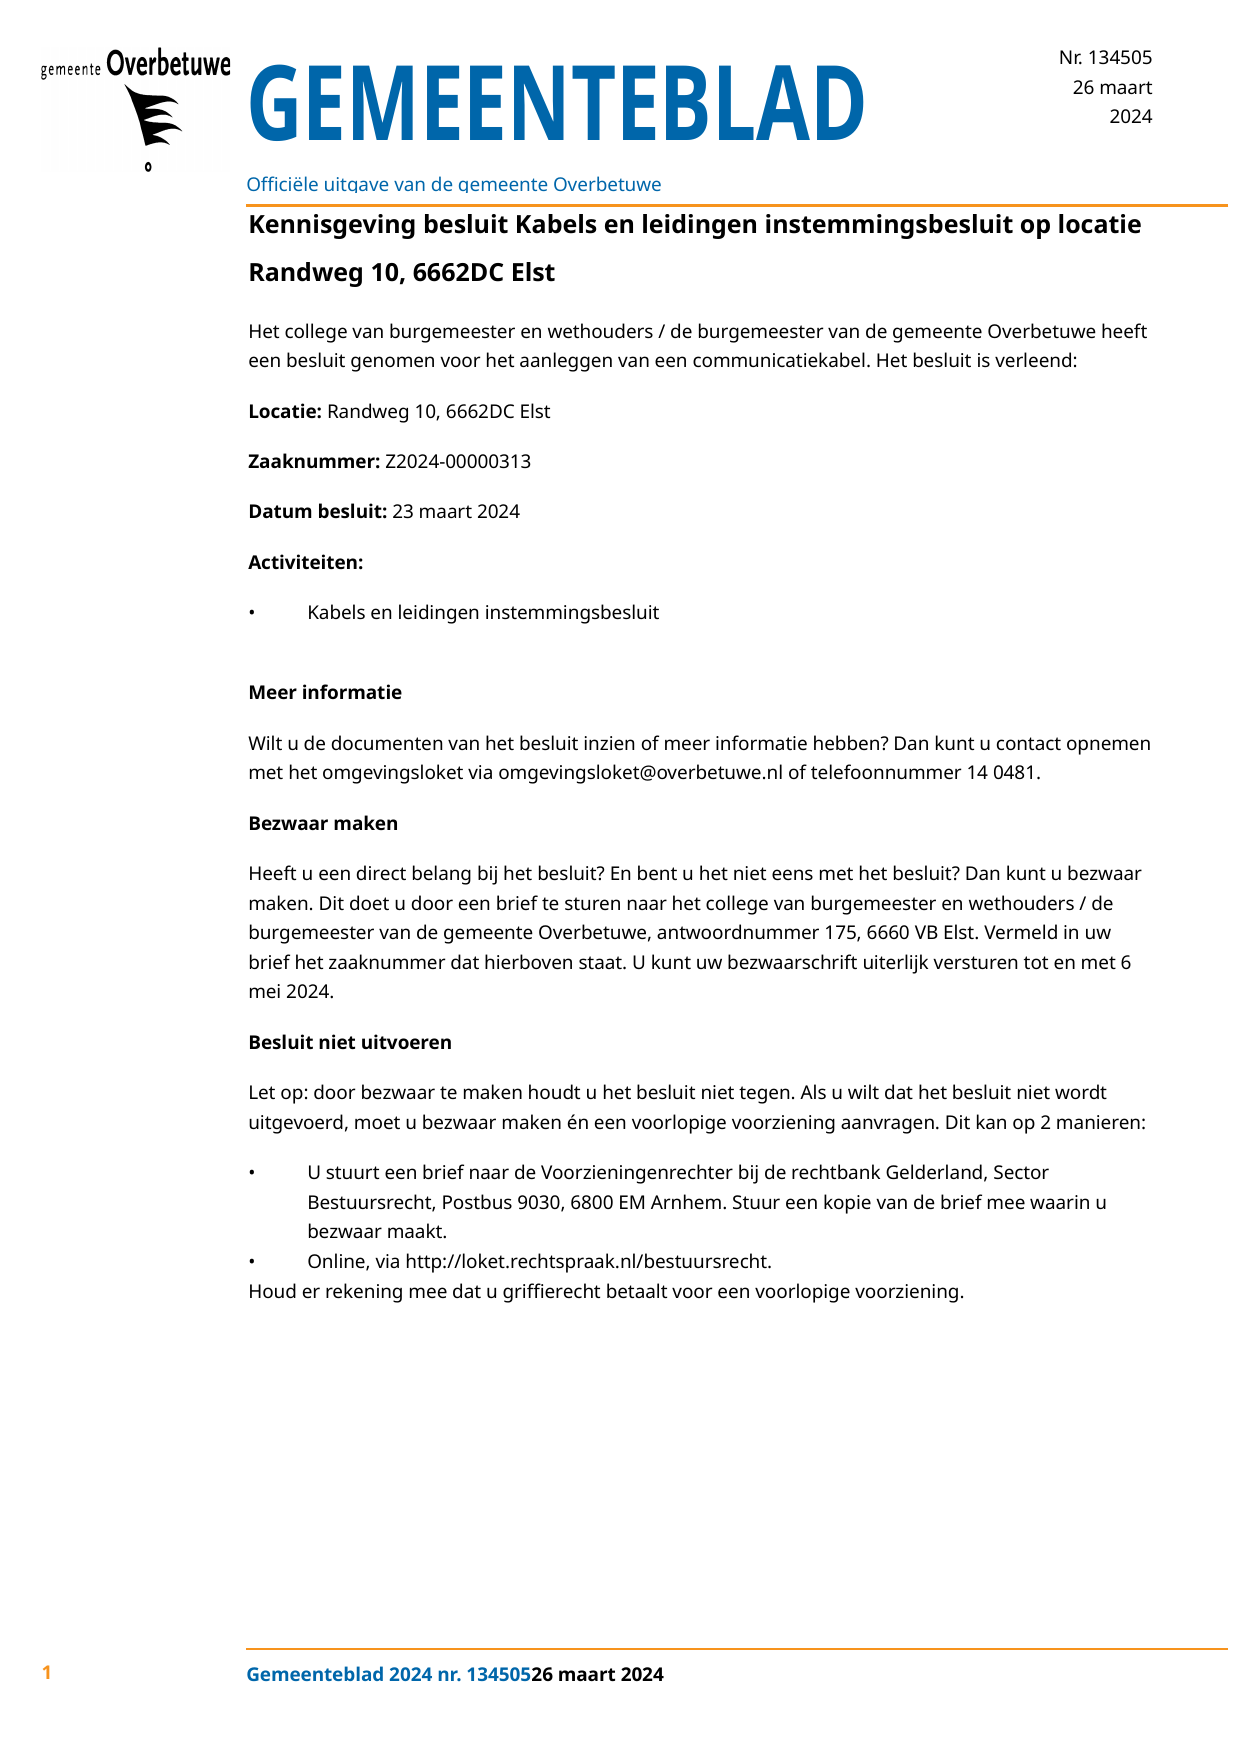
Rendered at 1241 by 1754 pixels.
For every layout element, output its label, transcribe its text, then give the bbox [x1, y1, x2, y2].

text Kennisgeving besluit Kabels en leidingen instemmingsbesluit op locatie Randweg 10, 6662DC Elst [248, 207, 1152, 288]
list U stuurt een brief naar de Voorzieningenrechter bij de rechtbank Gelderland, Sector Bestuursrecht, Postbus 9030, 6800 EM Arnhem. Stuur een kopie van de brief mee waarin u bezwaar maakt. [248, 1159, 1152, 1244]
text Besluit niet uitvoeren [248, 1029, 1152, 1055]
text Wilt u de documenten van het besluit inzien of meer informatie hebben? Dan kunt u contact opnemen met het omgevingsloket via omgevingsloket@overbetuwe.nl of telefoonnummer 14 0481. [248, 730, 1152, 785]
text Let op: door bezwaar te maken houdt u het besluit niet tegen. Als u wilt dat het besluit niet wordt uitgevoerd, moet u bezwaar maken én een voorlopige voorziening aanvragen. Dit kan op 2 manieren: [248, 1079, 1152, 1135]
list Online, via http://loket.rechtspraak.nl/bestuursrecht. [248, 1248, 1152, 1274]
list Kabels en leidingen instemmingsbesluit [248, 599, 1152, 625]
text Locatie: Randweg 10, 6662DC Elst [248, 398, 1152, 424]
text Meer informatie [248, 679, 1152, 705]
text Activiteiten: [248, 549, 1152, 575]
text Zaaknummer: Z2024-00000313 [248, 448, 1152, 474]
text Het college van burgemeester en wethouders / de burgemeester van de gemeente Overbetuwe heeft een besluit genomen voor het aanleggen van een communicatiekabel. Het besluit is verleend: [248, 318, 1152, 373]
text Heeft u een direct belang bij het besluit? En bent u het niet eens met het besluit? Dan kunt u bezwaar maken. Dit doet u door een brief te sturen naar het college van burgemeester en wethouders / de burgemeester van de gemeente Overbetuwe, antwoordnummer 175, 6660 VB Elst. Vermeld in uw brief het zaaknummer dat hierboven staat. U kunt uw bezwaarschrift uiterlijk versturen tot en met 6 mei 2024. [248, 860, 1152, 1004]
picture [41, 47, 231, 172]
text Datum besluit: 23 maart 2024 [248, 499, 1152, 524]
text Bezwaar maken [248, 810, 1152, 836]
text Houd er rekening mee dat u griffierecht betaalt voor een voorlopige voorziening. [248, 1278, 1152, 1304]
